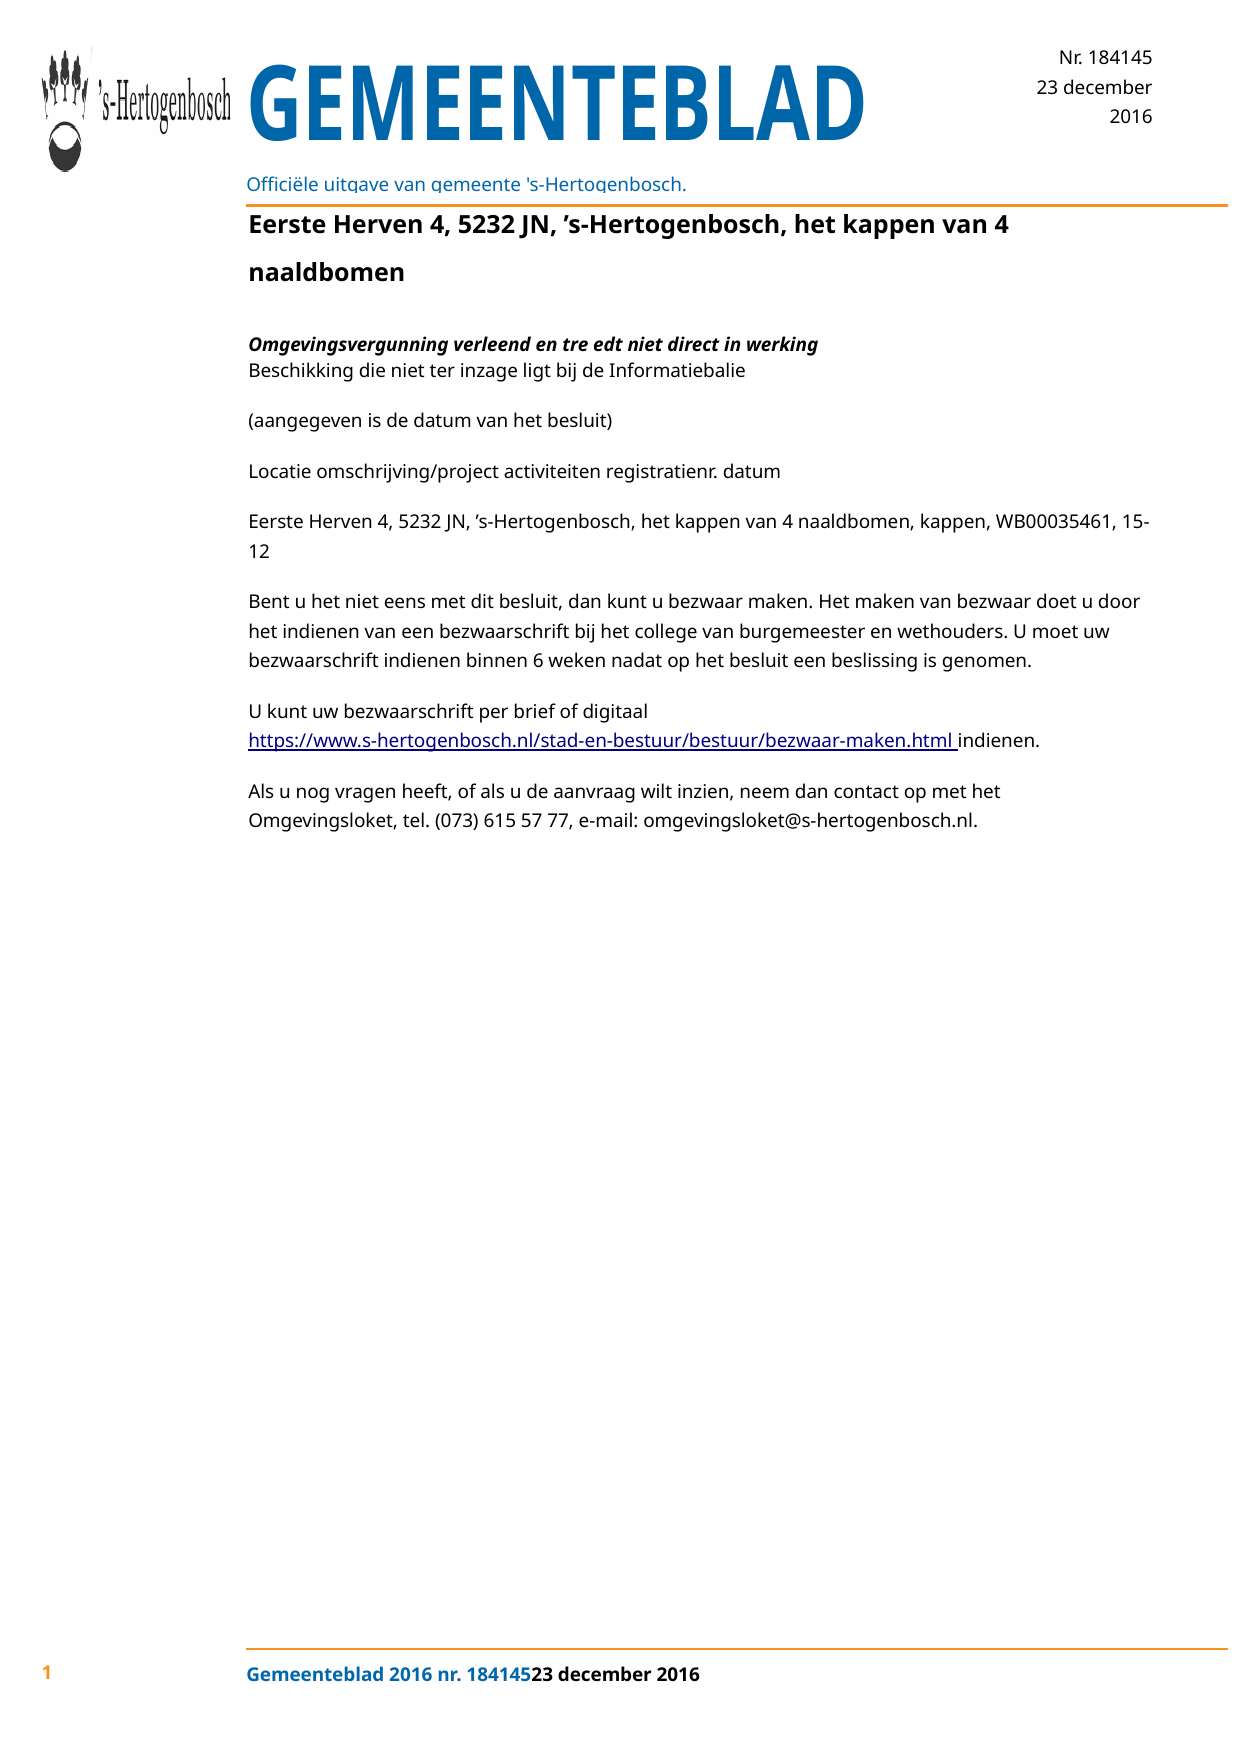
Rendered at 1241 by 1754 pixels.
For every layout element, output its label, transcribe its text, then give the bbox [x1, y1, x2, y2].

picture [41, 47, 231, 172]
text Eerste Herven 4, 5232 JN, ’s-Hertogenbosch, het kappen van 4 naaldbomen, kappen, WB00035461, 15-12 [248, 508, 1152, 564]
text Als u nog vragen heeft, of als u de aanvraag wilt inzien, neem dan contact op met het Omgevingsloket, tel. (073) 615 57 77, e-mail: omgevingsloket@s-hertogenbosch.nl. [248, 778, 1152, 833]
text Eerste Herven 4, 5232 JN, ’s-Hertogenbosch, het kappen van 4 naaldbomen [248, 207, 1152, 288]
text Omgevingsvergunning verleend en tre edt niet direct in werking [248, 331, 1152, 357]
text (aangegeven is de datum van het besluit) [248, 408, 1152, 433]
text Bent u het niet eens met dit besluit, dan kunt u bezwaar maken. Het maken van bezwaar doet u door het indienen van een bezwaarschrift bij het college van burgemeester en wethouders. U moet uw bezwaarschrift indienen binnen 6 weken nadat op het besluit een beslissing is genomen. [248, 588, 1152, 673]
text Locatie omschrijving/project activiteiten registratienr. datum [248, 458, 1152, 484]
text U kunt uw bezwaarschrift per brief of digitaal https://www.s-hertogenbosch.nl/stad-en-bestuur/bestuur/bezwaar-maken.html indienen. [248, 698, 1152, 753]
text Beschikking die niet ter inzage ligt bij de Informatiebalie [248, 357, 1152, 383]
